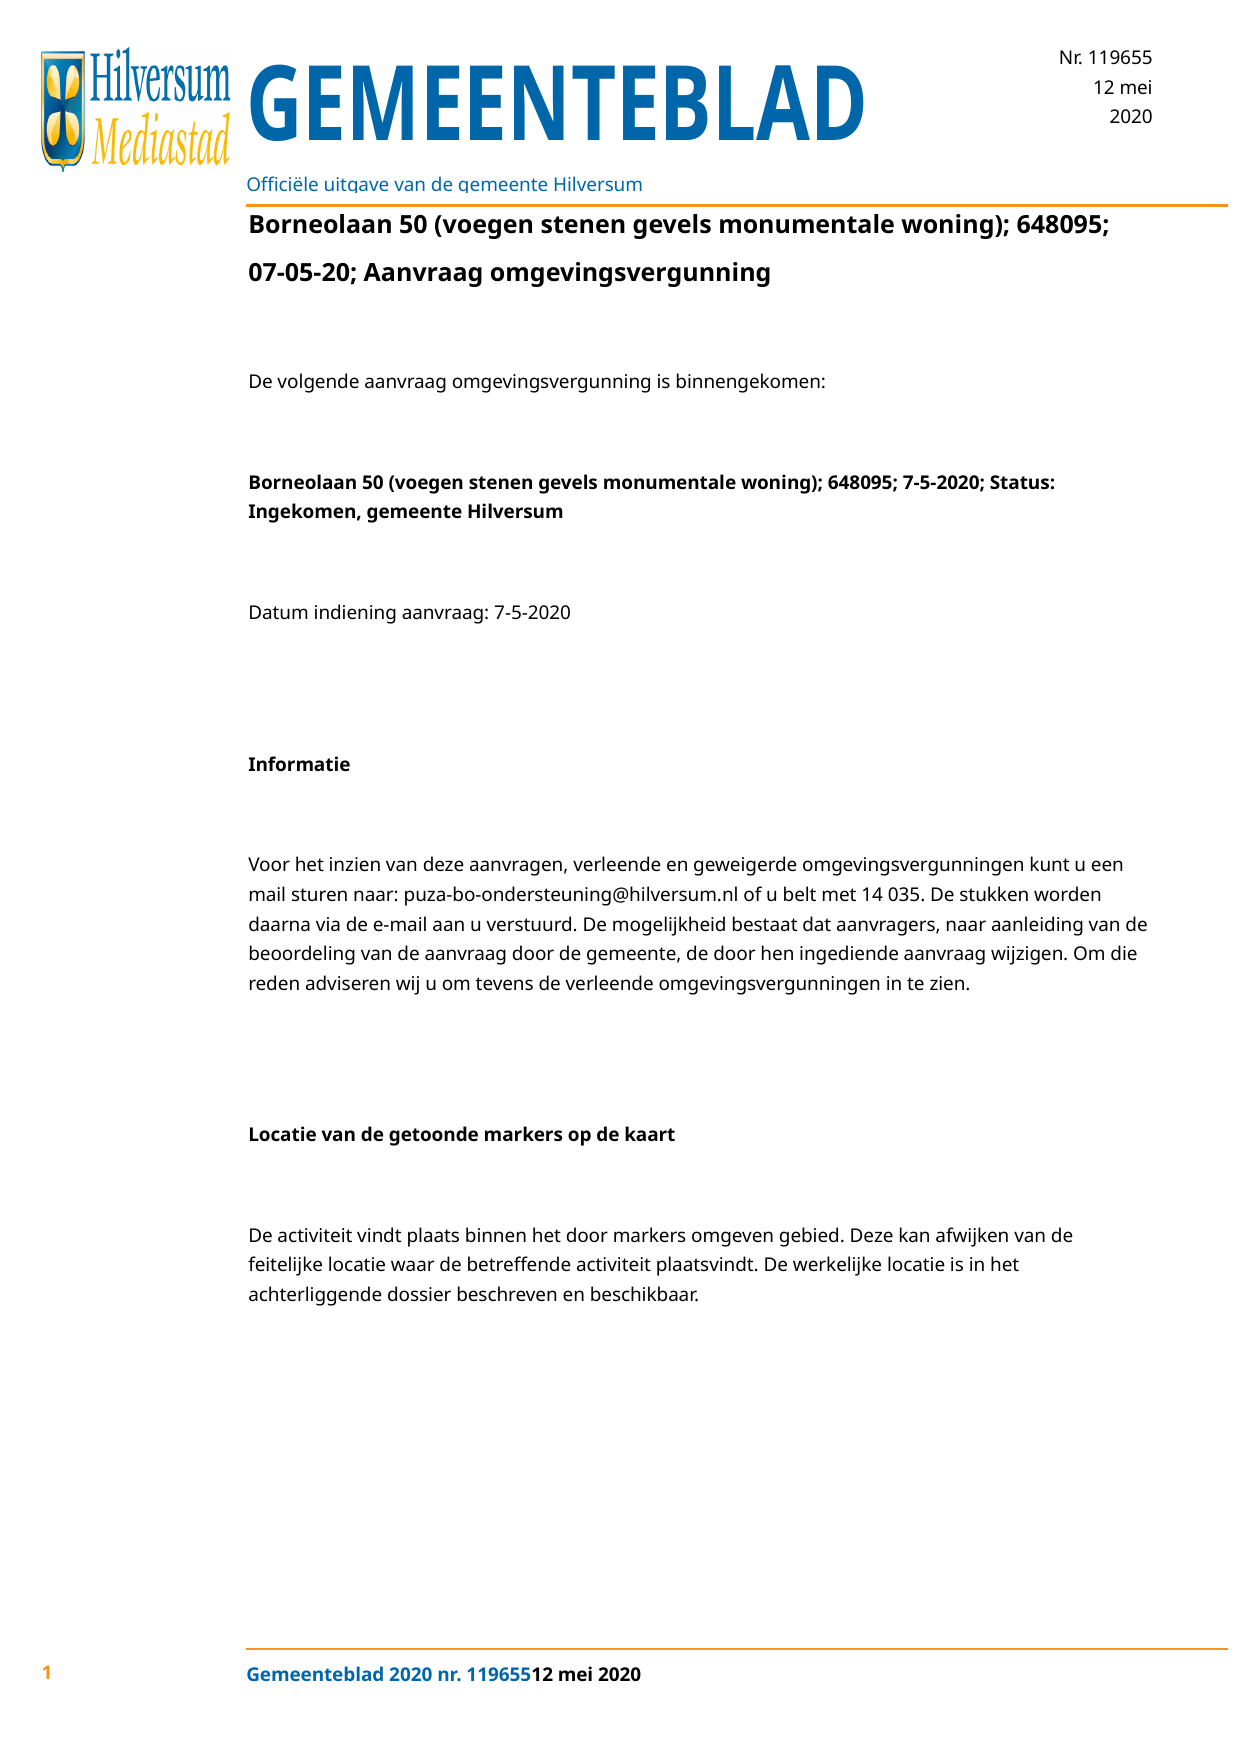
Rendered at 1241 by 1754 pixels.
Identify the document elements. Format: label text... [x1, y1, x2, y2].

text Locatie van de getoonde markers op de kaart [248, 1121, 1152, 1147]
text Datum indiening aanvraag: 7-5-2020 [248, 599, 1152, 625]
text Informatie [248, 751, 1152, 777]
text Borneolaan 50 (voegen stenen gevels monumentale woning); 648095; 07-05-20; Aanvraag omgevingsvergunning [248, 207, 1152, 288]
picture [41, 47, 231, 172]
text De activiteit vindt plaats binnen het door markers omgeven gebied. Deze kan afwijken van de feitelijke locatie waar de betreffende activiteit plaatsvindt. De werkelijke locatie is in het achterliggende dossier beschreven en beschikbaar. [248, 1222, 1152, 1307]
text Borneolaan 50 (voegen stenen gevels monumentale woning); 648095; 7-5-2020; Status: Ingekomen, gemeente Hilversum [248, 469, 1152, 524]
text Voor het inzien van deze aanvragen, verleende en geweigerde omgevingsvergunningen kunt u een mail sturen naar: puza-bo-ondersteuning@hilversum.nl of u belt met 14 035. De stukken worden daarna via de e-mail aan u verstuurd. De mogelijkheid bestaat dat aanvragers, naar aanleiding van de beoordeling van de aanvraag door de gemeente, de door hen ingediende aanvraag wijzigen. Om die reden adviseren wij u om tevens de verleende omgevingsvergunningen in te zien. [248, 852, 1152, 996]
text De volgende aanvraag omgevingsvergunning is binnengekomen: [248, 368, 1152, 394]
